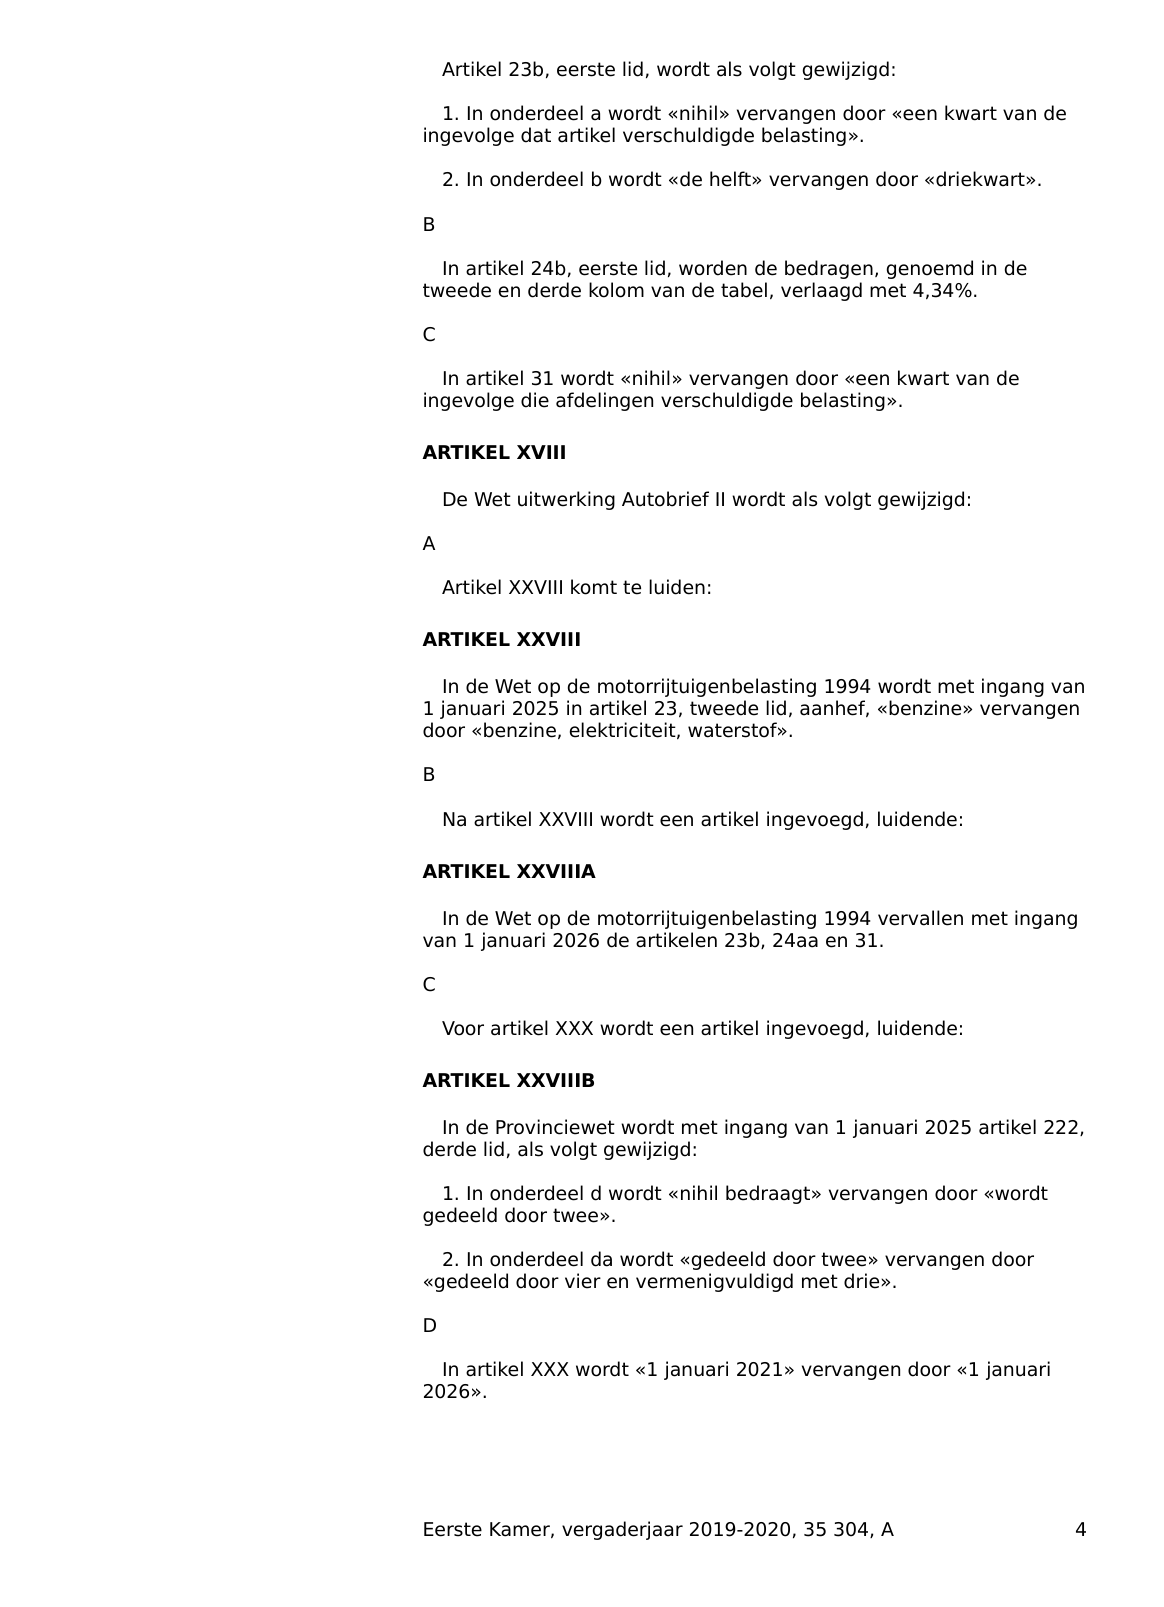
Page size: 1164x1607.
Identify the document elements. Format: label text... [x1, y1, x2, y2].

text B [422, 764, 1087, 786]
text Artikel 23b, eerste lid, wordt als volgt gewijzigd: [422, 59, 1087, 81]
text A [422, 533, 1087, 555]
text 2. In onderdeel da wordt «gedeeld door twee» vervangen door «gedeeld door vier en vermenigvuldigd met drie». [422, 1249, 1087, 1293]
text 1. In onderdeel a wordt «nihil» vervangen door «een kwart van de ingevolge dat artikel verschuldigde belasting». [422, 103, 1087, 147]
text D [422, 1315, 1087, 1337]
text 2. In onderdeel b wordt «de helft» vervangen door «driekwart». [422, 169, 1087, 191]
subtitle ARTIKEL XXVIIIB [422, 1070, 1087, 1092]
text Voor artikel XXX wordt een artikel ingevoegd, luidende: [422, 1018, 1087, 1040]
text In artikel 24b, eerste lid, worden de bedragen, genoemd in de tweede en derde kolom van de tabel, verlaagd met 4,34%. [422, 258, 1087, 302]
text In artikel XXX wordt «1 januari 2021» vervangen door «1 januari 2026». [422, 1359, 1087, 1403]
subtitle ARTIKEL XVIII [422, 442, 1087, 464]
text De Wet uitwerking Autobrief II wordt als volgt gewijzigd: [422, 489, 1087, 511]
text C [422, 324, 1087, 346]
subtitle ARTIKEL XXVIII [422, 629, 1087, 651]
text B [422, 213, 1087, 236]
text Artikel XXVIII komt te luiden: [422, 577, 1087, 599]
text In de Wet op de motorrijtuigenbelasting 1994 wordt met ingang van 1 januari 2025 in artikel 23, tweede lid, aanhef, «benzine» vervangen door «benzine, elektriciteit, waterstof». [422, 676, 1087, 742]
text In artikel 31 wordt «nihil» vervangen door «een kwart van de ingevolge die afdelingen verschuldigde belasting». [422, 368, 1087, 412]
text Na artikel XXVIII wordt een artikel ingevoegd, luidende: [422, 808, 1087, 831]
text In de Wet op de motorrijtuigenbelasting 1994 vervallen met ingang van 1 januari 2026 de artikelen 23b, 24aa en 31. [422, 907, 1087, 951]
text C [422, 974, 1087, 996]
text In de Provinciewet wordt met ingang van 1 januari 2025 artikel 222, derde lid, als volgt gewijzigd: [422, 1117, 1087, 1161]
subtitle ARTIKEL XXVIIIA [422, 861, 1087, 882]
text 1. In onderdeel d wordt «nihil bedraagt» vervangen door «wordt gedeeld door twee». [422, 1183, 1087, 1227]
